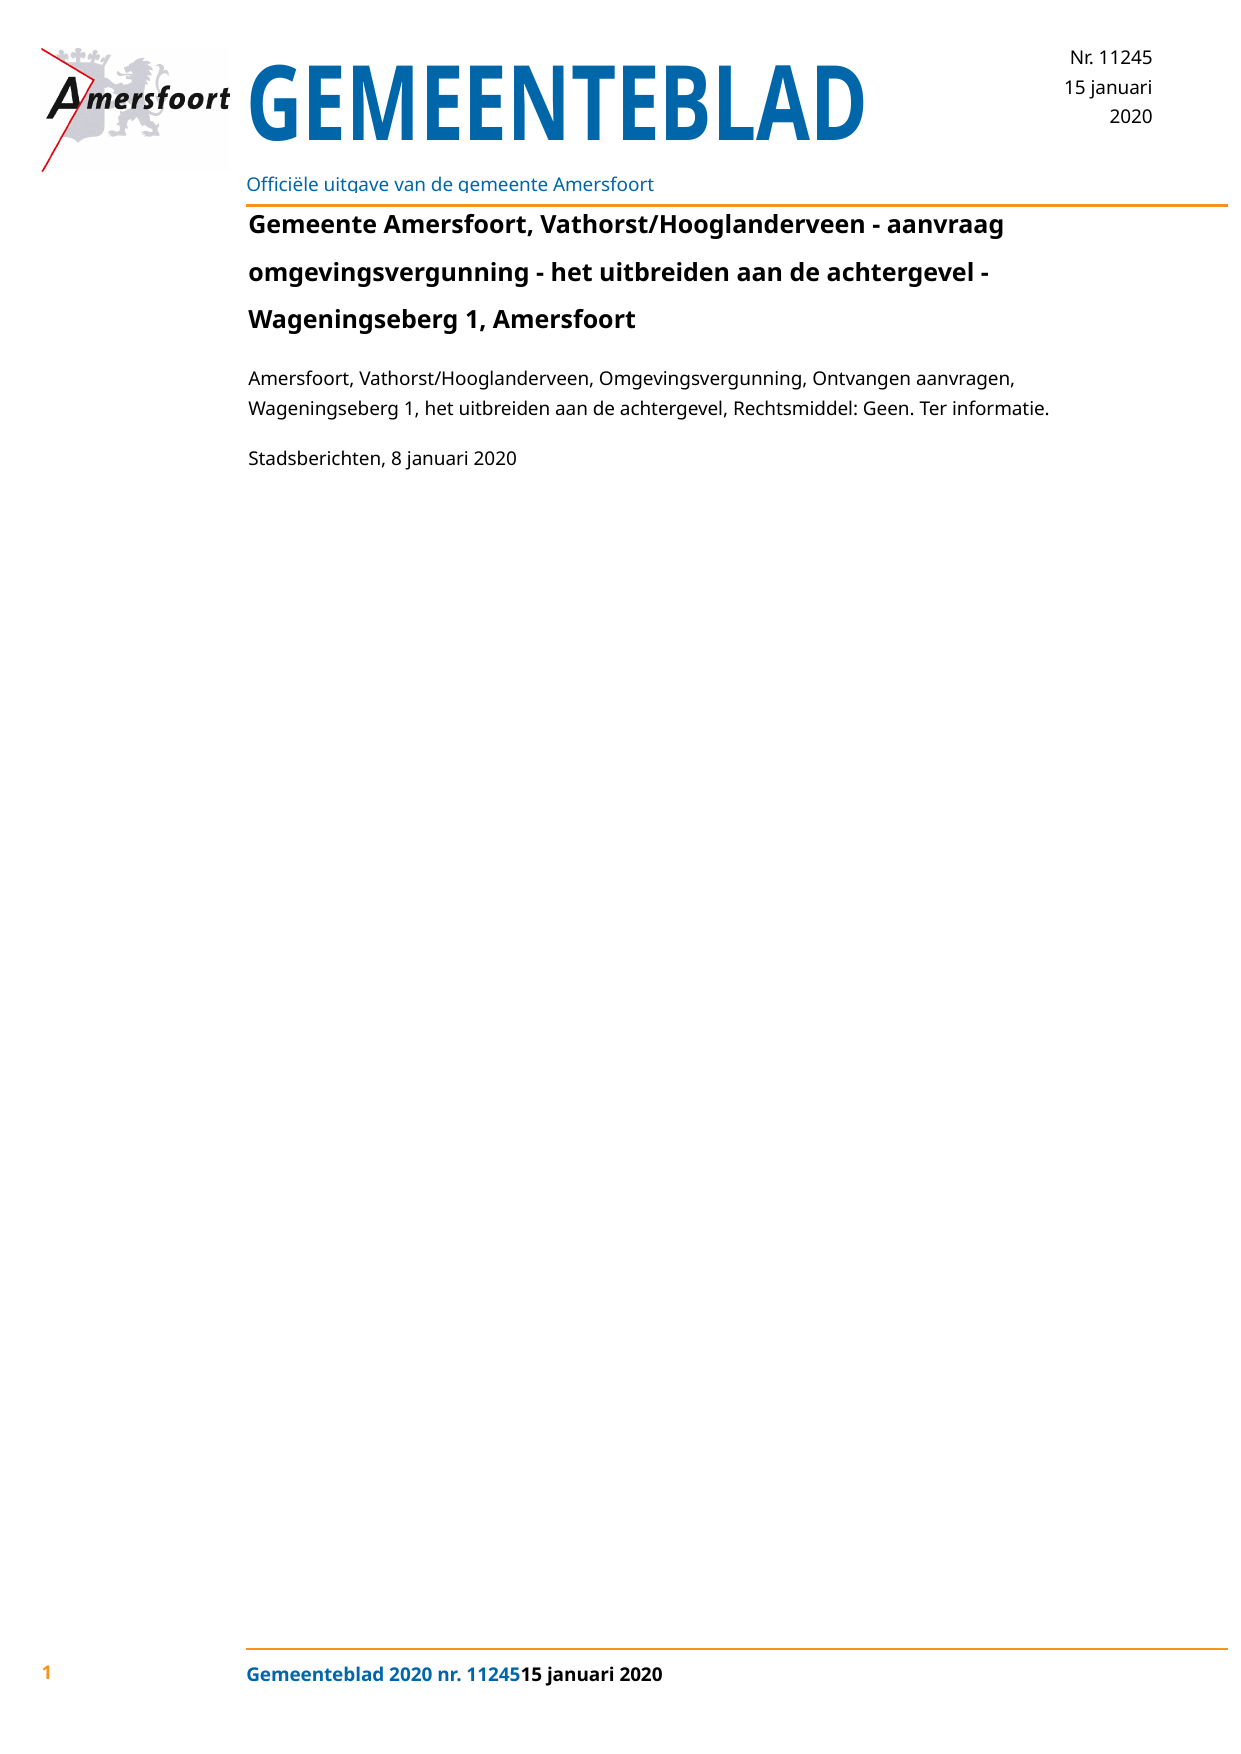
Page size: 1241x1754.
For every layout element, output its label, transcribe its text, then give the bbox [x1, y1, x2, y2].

text Stadsberichten, 8 januari 2020 [248, 446, 1152, 471]
text Amersfoort, Vathorst/Hooglanderveen, Omgevingsvergunning, Ontvangen aanvragen, Wageningseberg 1, het uitbreiden aan de achtergevel, Rechtsmiddel: Geen. Ter informatie. [248, 366, 1152, 421]
text Gemeente Amersfoort, Vathorst/Hooglanderveen - aanvraag omgevingsvergunning - het uitbreiden aan de achtergevel - Wageningseberg 1, Amersfoort [248, 207, 1152, 336]
picture [41, 47, 231, 172]
